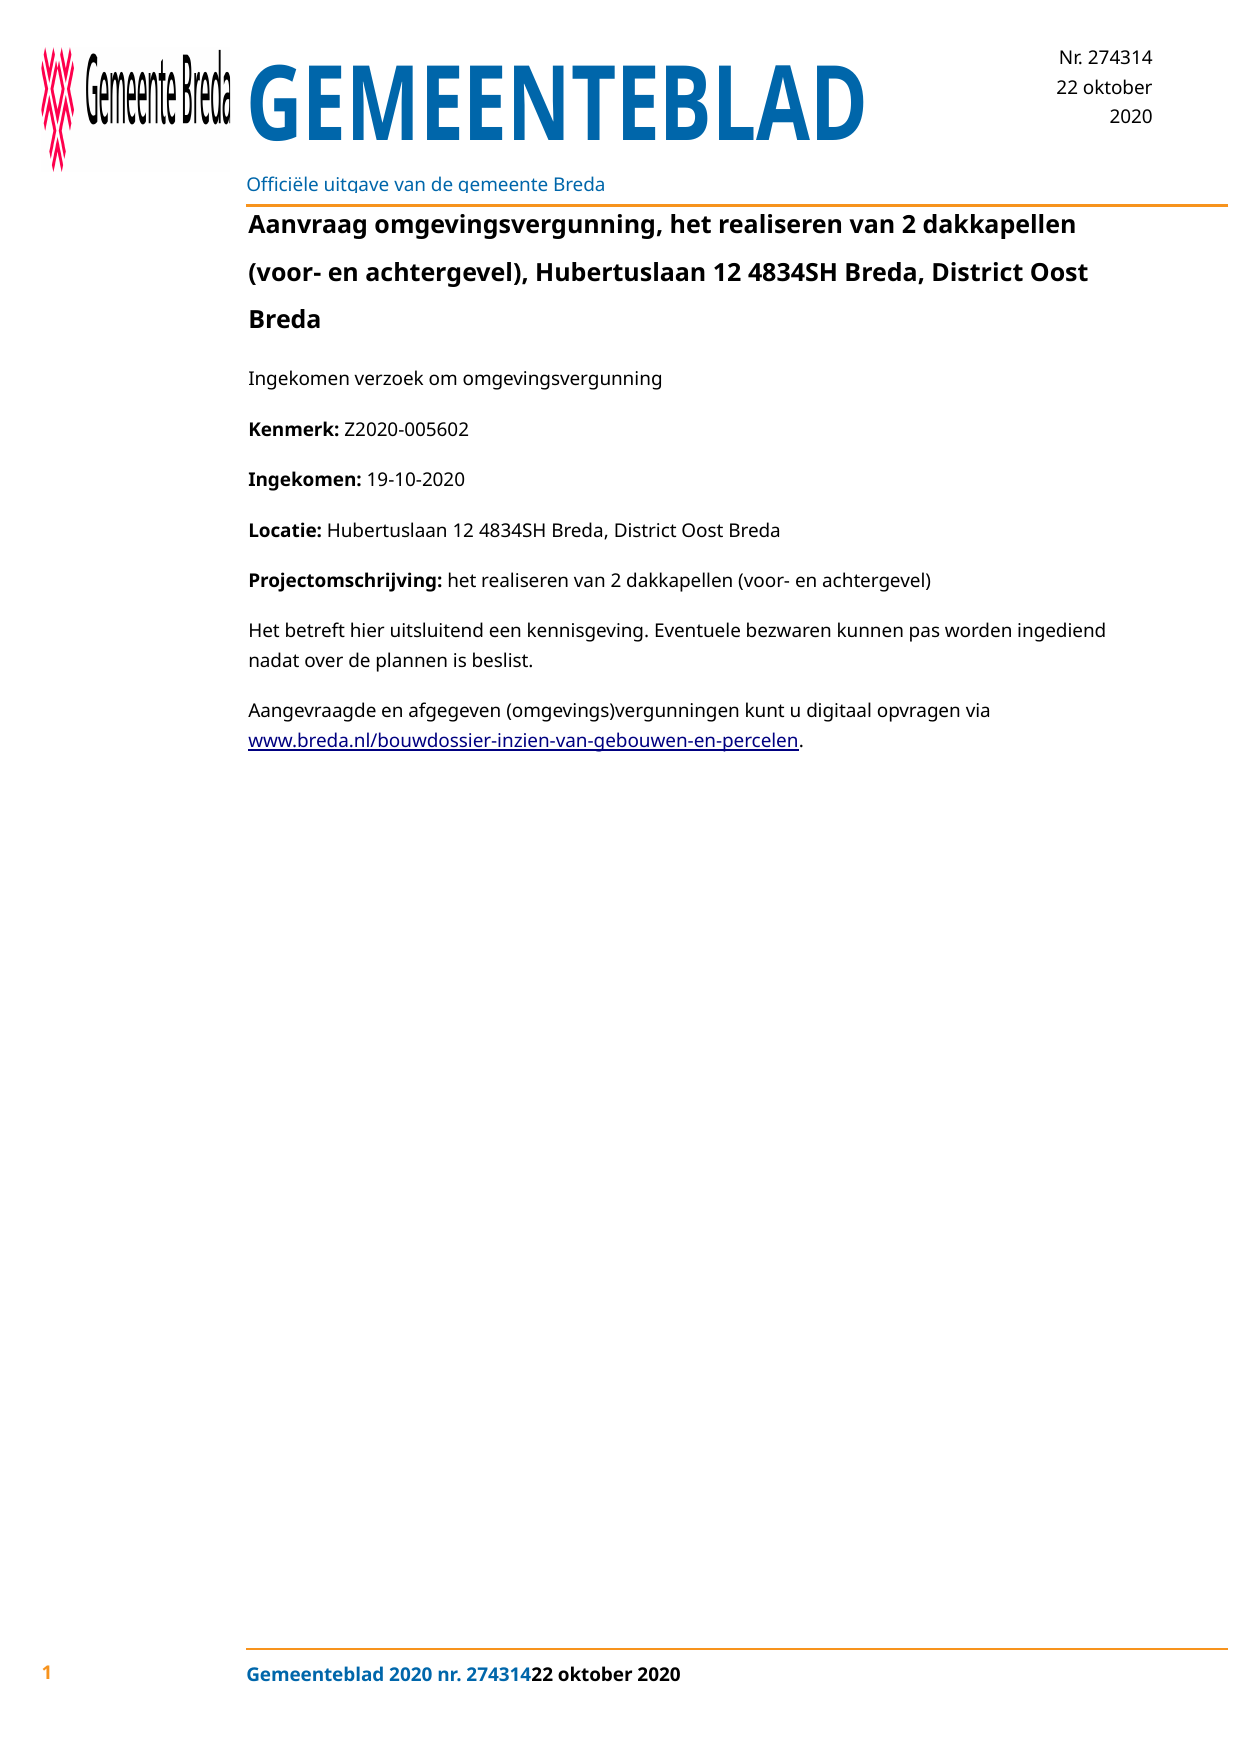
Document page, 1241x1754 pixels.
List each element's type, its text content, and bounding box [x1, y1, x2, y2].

text Projectomschrijving: het realiseren van 2 dakkapellen (voor- en achtergevel) [248, 567, 1152, 593]
text Het betreft hier uitsluitend een kennisgeving. Eventuele bezwaren kunnen pas worden ingediend nadat over de plannen is beslist. [248, 618, 1152, 673]
text Locatie: Hubertuslaan 12 4834SH Breda, District Oost Breda [248, 517, 1152, 542]
picture [41, 47, 231, 172]
text Kenmerk: Z2020-005602 [248, 416, 1152, 442]
text Aangevraagde en afgegeven (omgevings)vergunningen kunt u digitaal opvragen via www.breda.nl/bouwdossier-inzien-van-gebouwen-en-percelen. [248, 698, 1152, 753]
text Aanvraag omgevingsvergunning, het realiseren van 2 dakkapellen (voor- en achtergevel), Hubertuslaan 12 4834SH Breda, District Oost Breda [248, 207, 1152, 336]
text Ingekomen verzoek om omgevingsvergunning [248, 366, 1152, 391]
text Ingekomen: 19-10-2020 [248, 466, 1152, 492]
